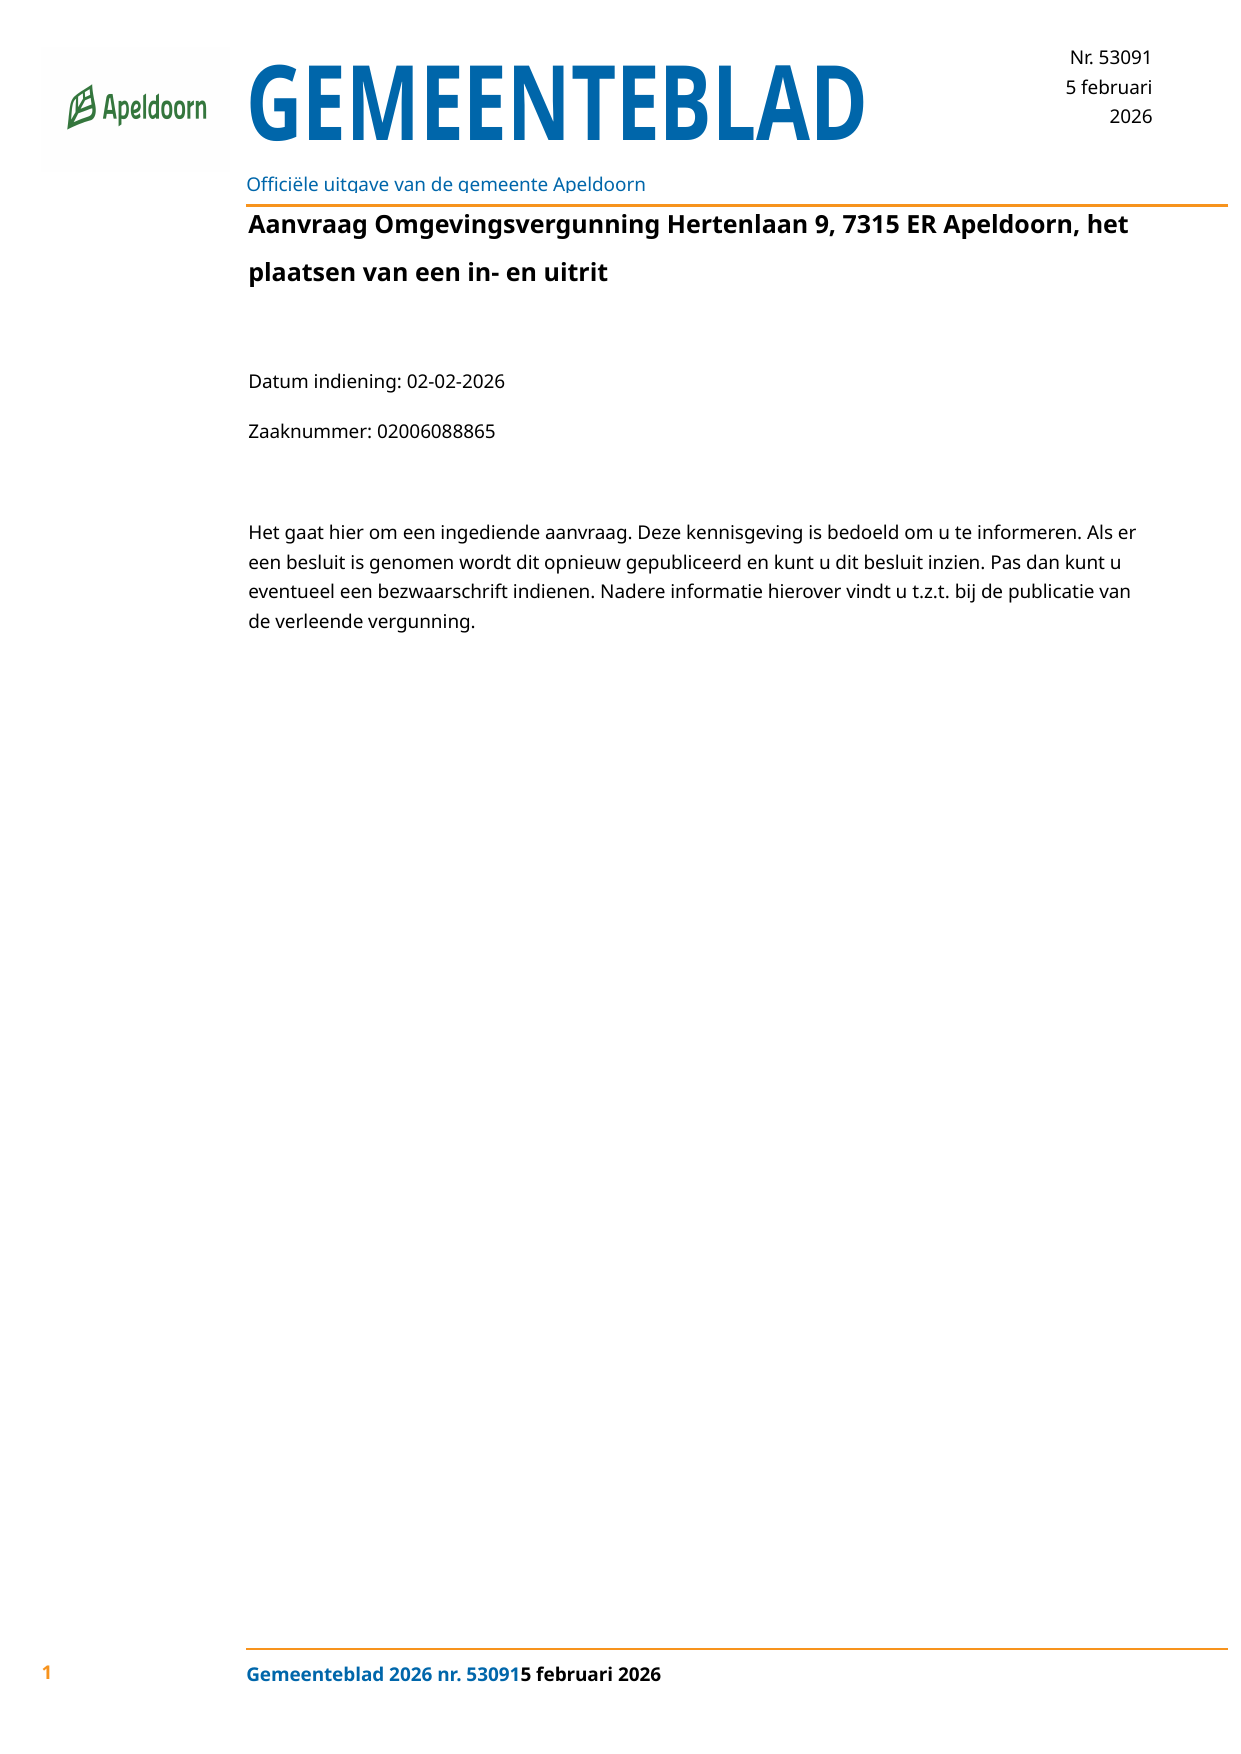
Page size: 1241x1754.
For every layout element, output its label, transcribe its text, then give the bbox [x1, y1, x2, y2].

text Aanvraag Omgevingsvergunning Hertenlaan 9, 7315 ER Apeldoorn, het plaatsen van een in- en uitrit [248, 207, 1152, 288]
text Zaaknummer: 02006088865 [248, 419, 1152, 444]
text Datum indiening: 02-02-2026 [248, 368, 1152, 394]
text Het gaat hier om een ingediende aanvraag. Deze kennisgeving is bedoeld om u te informeren. Als er een besluit is genomen wordt dit opnieuw gepubliceerd en kunt u dit besluit inzien. Pas dan kunt u eventueel een bezwaarschrift indienen. Nadere informatie hierover vindt u t.z.t. bij de publicatie van de verleende vergunning. [248, 519, 1152, 634]
picture [41, 47, 231, 172]
